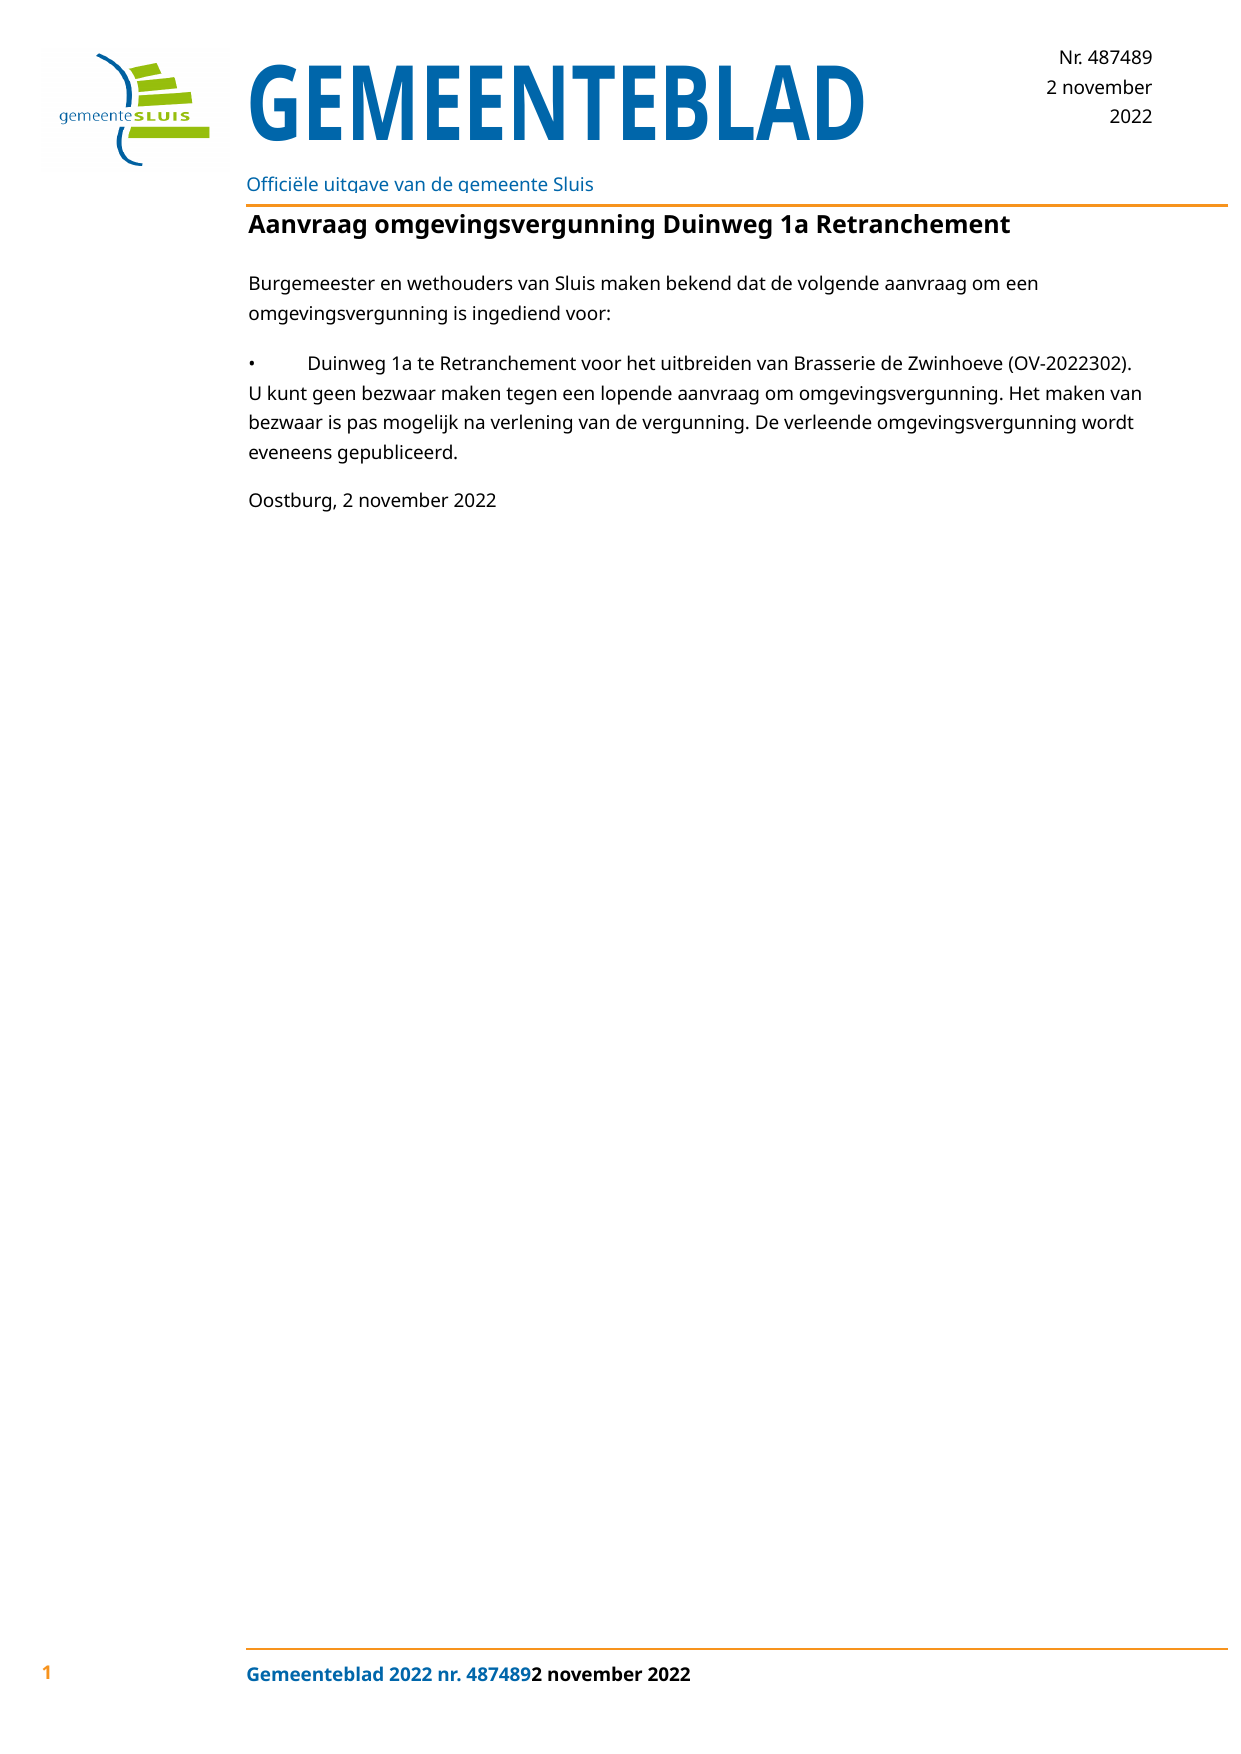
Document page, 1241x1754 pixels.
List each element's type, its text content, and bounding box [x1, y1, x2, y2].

list Duinweg 1a te Retranchement voor het uitbreiden van Brasserie de Zwinhoeve (OV-2022302). [248, 350, 1152, 376]
text Aanvraag omgevingsvergunning Duinweg 1a Retranchement [248, 207, 1152, 241]
picture [41, 47, 231, 172]
text U kunt geen bezwaar maken tegen een lopende aanvraag om omgevingsvergunning. Het maken van bezwaar is pas mogelijk na verlening van de vergunning. De verleende omgevingsvergunning wordt eveneens gepubliceerd. [248, 380, 1152, 465]
text Oostburg, 2 november 2022 [248, 487, 1152, 513]
text Burgemeester en wethouders van Sluis maken bekend dat de volgende aanvraag om een omgevingsvergunning is ingediend voor: [248, 270, 1152, 326]
